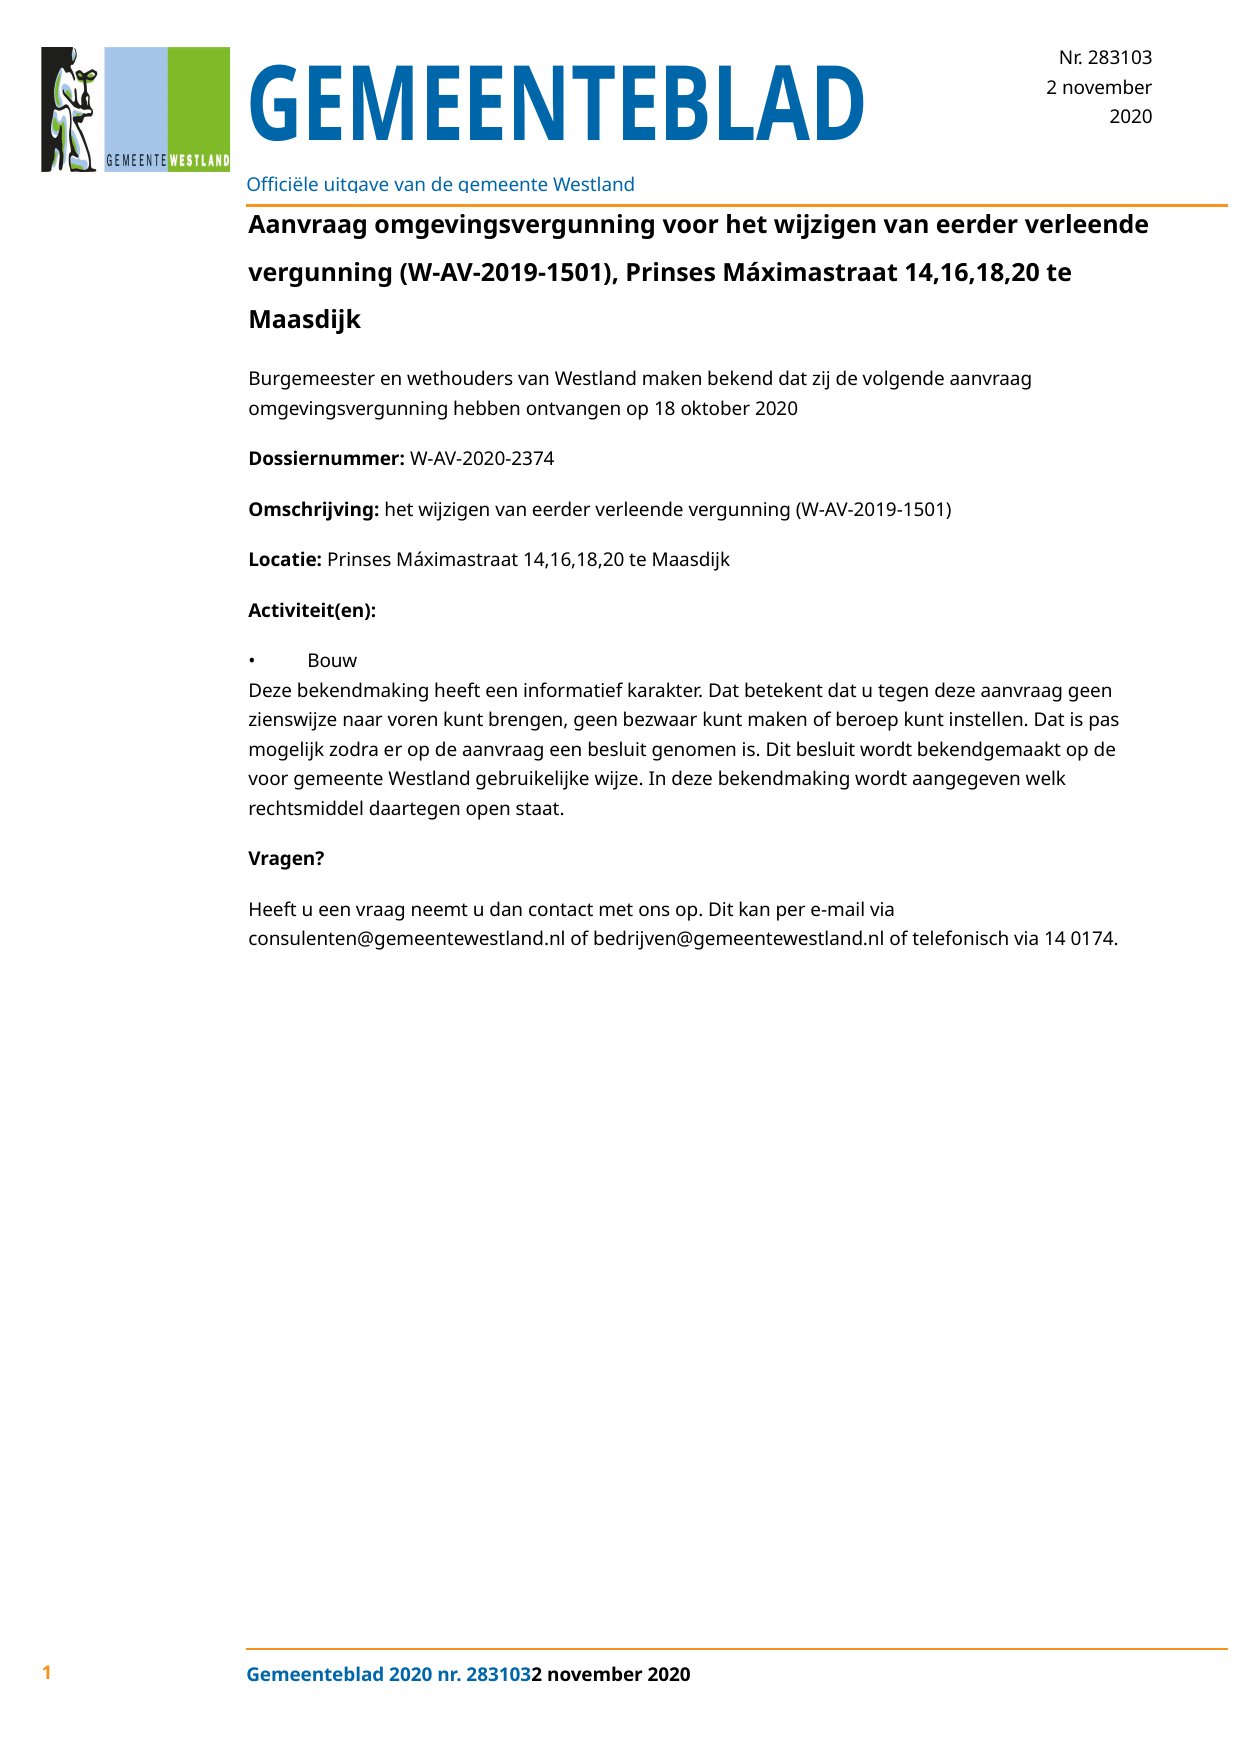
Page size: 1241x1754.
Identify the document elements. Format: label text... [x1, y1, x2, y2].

text Vragen? [248, 846, 1152, 871]
text Heeft u een vraag neemt u dan contact met ons op. Dit kan per e-mail via consulenten@gemeentewestland.nl of bedrijven@gemeentewestland.nl of telefonisch via 14 0174. [248, 896, 1152, 951]
text Activiteit(en): [248, 597, 1152, 622]
text Deze bekendmaking heeft een informatief karakter. Dat betekent dat u tegen deze aanvraag geen zienswijze naar voren kunt brengen, geen bezwaar kunt maken of beroep kunt instellen. Dat is pas mogelijk zodra er op de aanvraag een besluit genomen is. Dit besluit wordt bekendgemaakt op de voor gemeente Westland gebruikelijke wijze. In deze bekendmaking wordt aangegeven welk rechtsmiddel daartegen open staat. [248, 677, 1152, 821]
list Bouw [248, 647, 1152, 673]
text Locatie: Prinses Máximastraat 14,16,18,20 te Maasdijk [248, 546, 1152, 572]
text Aanvraag omgevingsvergunning voor het wijzigen van eerder verleende vergunning (W-AV-2019-1501), Prinses Máximastraat 14,16,18,20 te Maasdijk [248, 207, 1152, 336]
text Burgemeester en wethouders van Westland maken bekend dat zij de volgende aanvraag omgevingsvergunning hebben ontvangen op 18 oktober 2020 [248, 366, 1152, 421]
text Omschrijving: het wijzigen van eerder verleende vergunning (W-AV-2019-1501) [248, 496, 1152, 522]
picture [41, 47, 231, 172]
text Dossiernummer: W-AV-2020-2374 [248, 446, 1152, 471]
